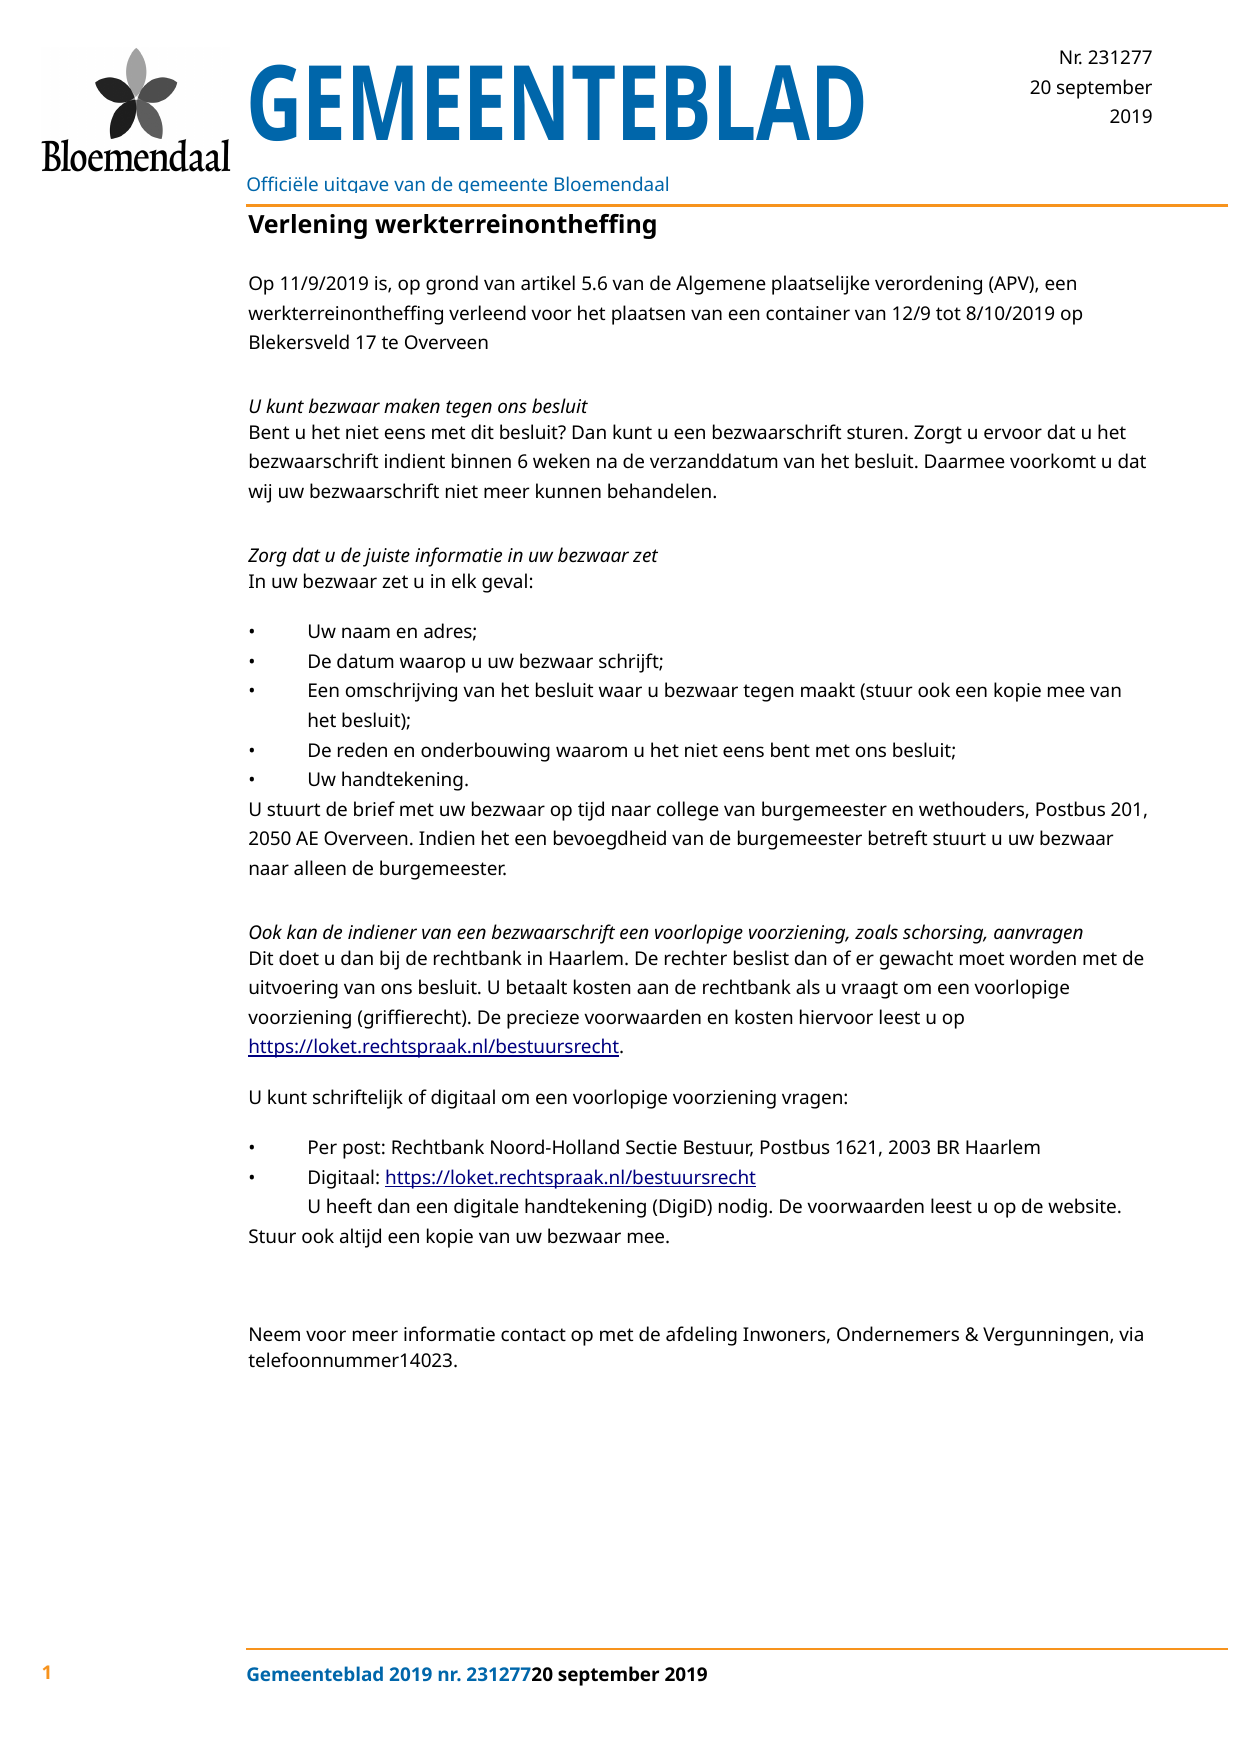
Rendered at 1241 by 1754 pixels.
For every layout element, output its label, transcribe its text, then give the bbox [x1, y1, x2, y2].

text Neem voor meer informatie contact op met de afdeling Inwoners, Ondernemers & Vergunningen, via telefoonnummer14023. [248, 1321, 1152, 1373]
text U stuurt de brief met uw bezwaar op tijd naar college van burgemeester en wethouders, Postbus 201, 2050 AE Overveen. Indien het een bevoegdheid van de burgemeester betreft stuurt u uw bezwaar naar alleen de burgemeester. [248, 796, 1152, 881]
text Stuur ook altijd een kopie van uw bezwaar mee. [248, 1223, 1152, 1249]
list Uw naam en adres; [248, 618, 1152, 644]
list De reden en onderbouwing waarom u het niet eens bent met ons besluit; [248, 737, 1152, 762]
text U kunt schriftelijk of digitaal om een voorlopige voorziening vragen: [248, 1084, 1152, 1110]
text Verlening werkterreinontheffing [248, 207, 1152, 241]
text Op 11/9/2019 is, op grond van artikel 5.6 van de Algemene plaatselijke verordening (APV), een werkterreinontheffing verleend voor het plaatsen van een container van 12/9 tot 8/10/2019 op Blekersveld 17 te Overveen [248, 270, 1152, 355]
text Bent u het niet eens met dit besluit? Dan kunt u een bezwaarschrift sturen. Zorgt u ervoor dat u het bezwaarschrift indient binnen 6 weken na de verzanddatum van het besluit. Daarmee voorkomt u dat wij uw bezwaarschrift niet meer kunnen behandelen. [248, 419, 1152, 504]
text Zorg dat u de juiste informatie in uw bezwaar zet [248, 542, 1152, 568]
text Dit doet u dan bij de rechtbank in Haarlem. De rechter beslist dan of er gewacht moet worden met de uitvoering van ons besluit. U betaalt kosten aan de rechtbank als u vraagt om een voorlopige voorziening (griffierecht). De precieze voorwaarden en kosten hiervoor leest u op https://loket.rechtspraak.nl/bestuursrecht. [248, 945, 1152, 1059]
list Per post: Rechtbank Noord-Holland Sectie Bestuur, Postbus 1621, 2003 BR Haarlem [248, 1134, 1152, 1160]
text In uw bezwaar zet u in elk geval: [248, 568, 1152, 594]
list U heeft dan een digitale handtekening (DigiD) nodig. De voorwaarden leest u op de website. [248, 1193, 1152, 1219]
list De datum waarop u uw bezwaar schrijft; [248, 648, 1152, 674]
list Digitaal: https://loket.rechtspraak.nl/bestuursrecht [248, 1164, 1152, 1190]
text U kunt bezwaar maken tegen ons besluit [248, 393, 1152, 419]
list Een omschrijving van het besluit waar u bezwaar tegen maakt (stuur ook een kopie mee van het besluit); [248, 678, 1152, 733]
list Uw handtekening. [248, 766, 1152, 792]
text Ook kan de indiener van een bezwaarschrift een voorlopige voorziening, zoals schorsing, aanvragen [248, 919, 1152, 945]
picture [41, 47, 231, 172]
